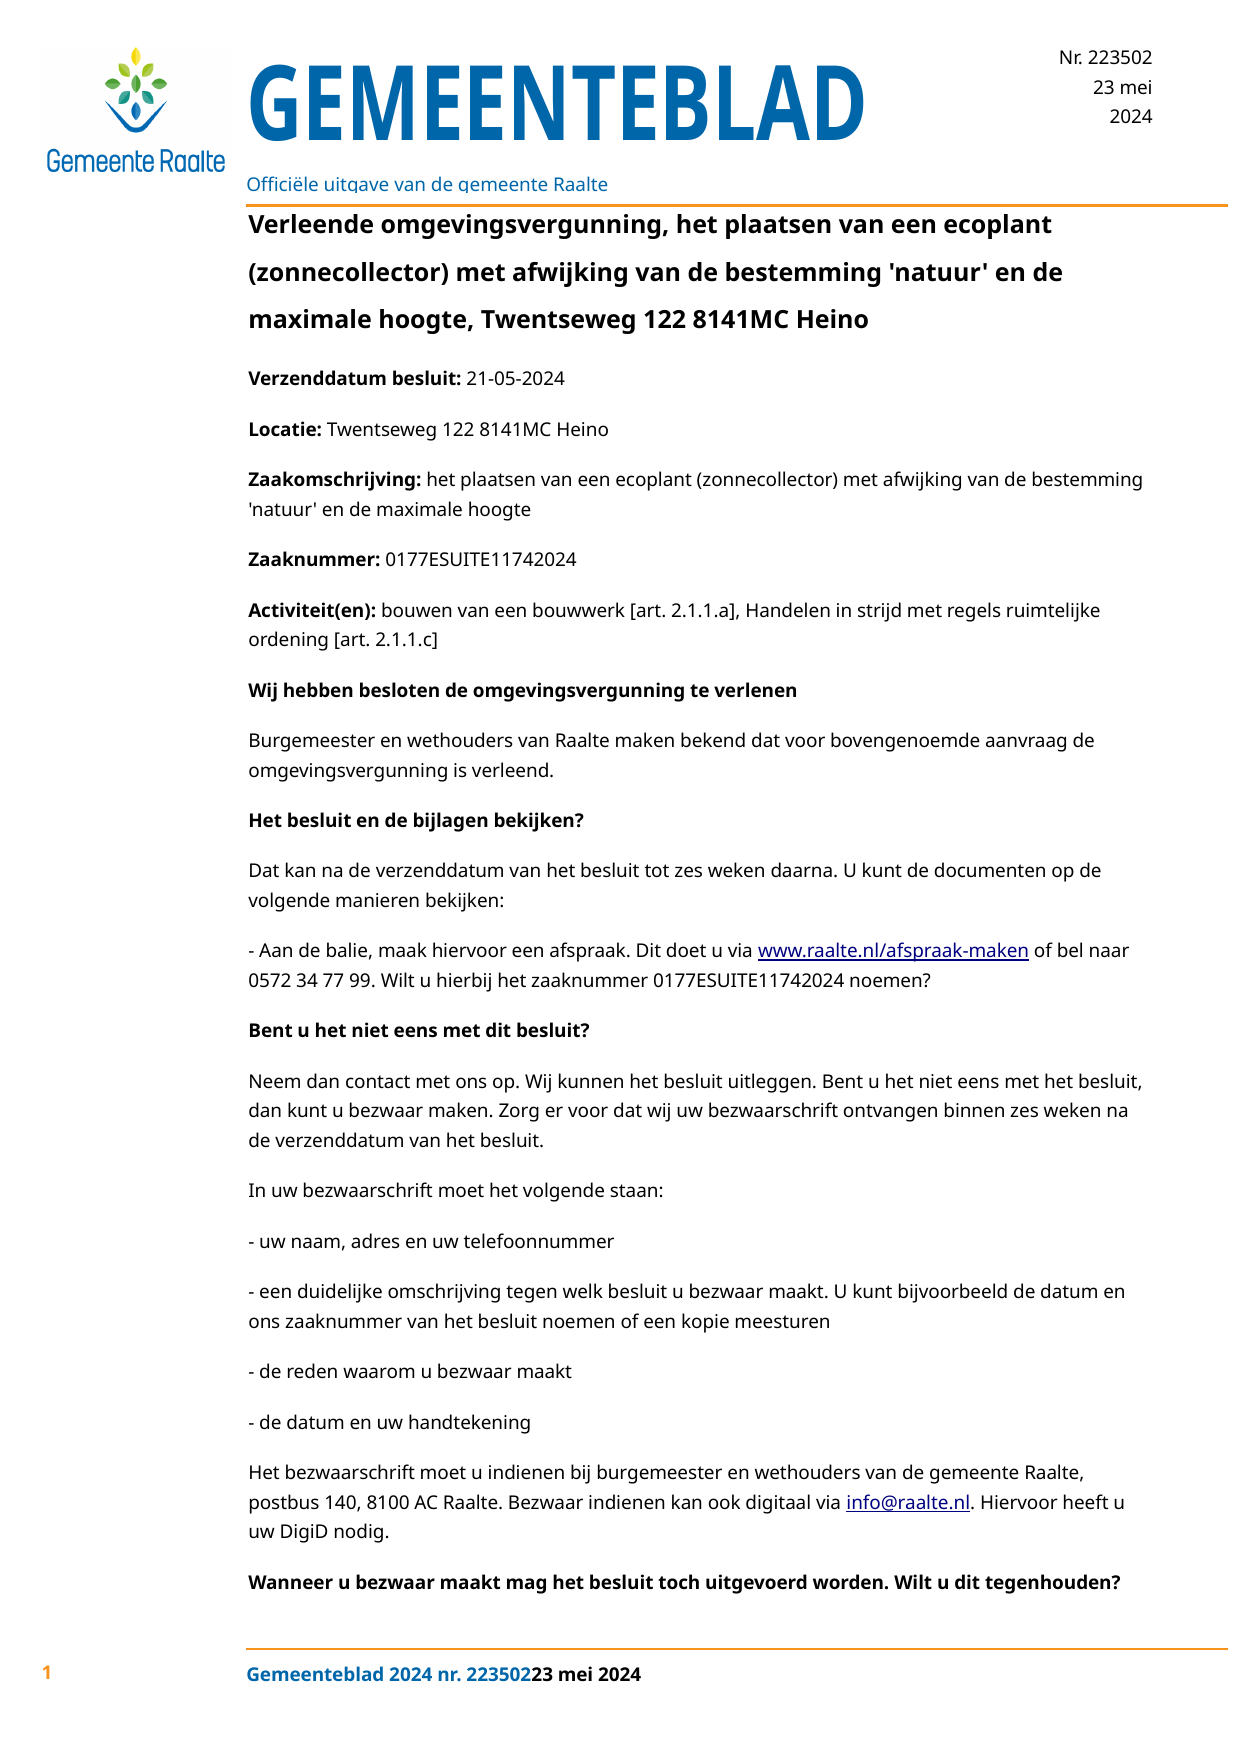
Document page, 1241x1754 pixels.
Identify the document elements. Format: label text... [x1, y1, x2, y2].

text Het bezwaarschrift moet u indienen bij burgemeester en wethouders van de gemeente Raalte, postbus 140, 8100 AC Raalte. Bezwaar indienen kan ook digitaal via info@raalte.nl. Hiervoor heeft u uw DigiD nodig. [248, 1459, 1152, 1544]
text Activiteit(en): bouwen van een bouwwerk [art. 2.1.1.a], Handelen in strijd met regels ruimtelijke ordening [art. 2.1.1.c] [248, 597, 1152, 652]
text Wij hebben besloten de omgevingsvergunning te verlenen [248, 677, 1152, 702]
text Locatie: Twentseweg 122 8141MC Heino [248, 416, 1152, 442]
text Neem dan contact met ons op. Wij kunnen het besluit uitleggen. Bent u het niet eens met het besluit, dan kunt u bezwaar maken. Zorg er voor dat wij uw bezwaarschrift ontvangen binnen zes weken na de verzenddatum van het besluit. [248, 1068, 1152, 1153]
text Bent u het niet eens met dit besluit? [248, 1018, 1152, 1043]
text - uw naam, adres en uw telefoonnummer [248, 1228, 1152, 1254]
text Dat kan na de verzenddatum van het besluit tot zes weken daarna. U kunt de documenten op de volgende manieren bekijken: [248, 858, 1152, 913]
text In uw bezwaarschrift moet het volgende staan: [248, 1178, 1152, 1203]
text - de datum en uw handtekening [248, 1409, 1152, 1434]
text Burgemeester en wethouders van Raalte maken bekend dat voor bovengenoemde aanvraag de omgevingsvergunning is verleend. [248, 727, 1152, 782]
text - Aan de balie, maak hiervoor een afspraak. Dit doet u via www.raalte.nl/afspraak-maken of bel naar 0572 34 77 99. Wilt u hierbij het zaaknummer 0177ESUITE11742024 noemen? [248, 938, 1152, 993]
text Zaakomschrijving: het plaatsen van een ecoplant (zonnecollector) met afwijking van de bestemming 'natuur' en de maximale hoogte [248, 466, 1152, 522]
text Wanneer u bezwaar maakt mag het besluit toch uitgevoerd worden. Wilt u dit tegenhouden? [248, 1569, 1152, 1594]
text Het besluit en de bijlagen bekijken? [248, 807, 1152, 833]
text - de reden waarom u bezwaar maakt [248, 1358, 1152, 1384]
picture [41, 47, 231, 172]
text Zaaknummer: 0177ESUITE11742024 [248, 546, 1152, 572]
text Verzenddatum besluit: 21-05-2024 [248, 366, 1152, 391]
text - een duidelijke omschrijving tegen welk besluit u bezwaar maakt. U kunt bijvoorbeeld de datum en ons zaaknummer van het besluit noemen of een kopie meesturen [248, 1278, 1152, 1334]
text Verleende omgevingsvergunning, het plaatsen van een ecoplant (zonnecollector) met afwijking van de bestemming 'natuur' en de maximale hoogte, Twentseweg 122 8141MC Heino [248, 207, 1152, 336]
